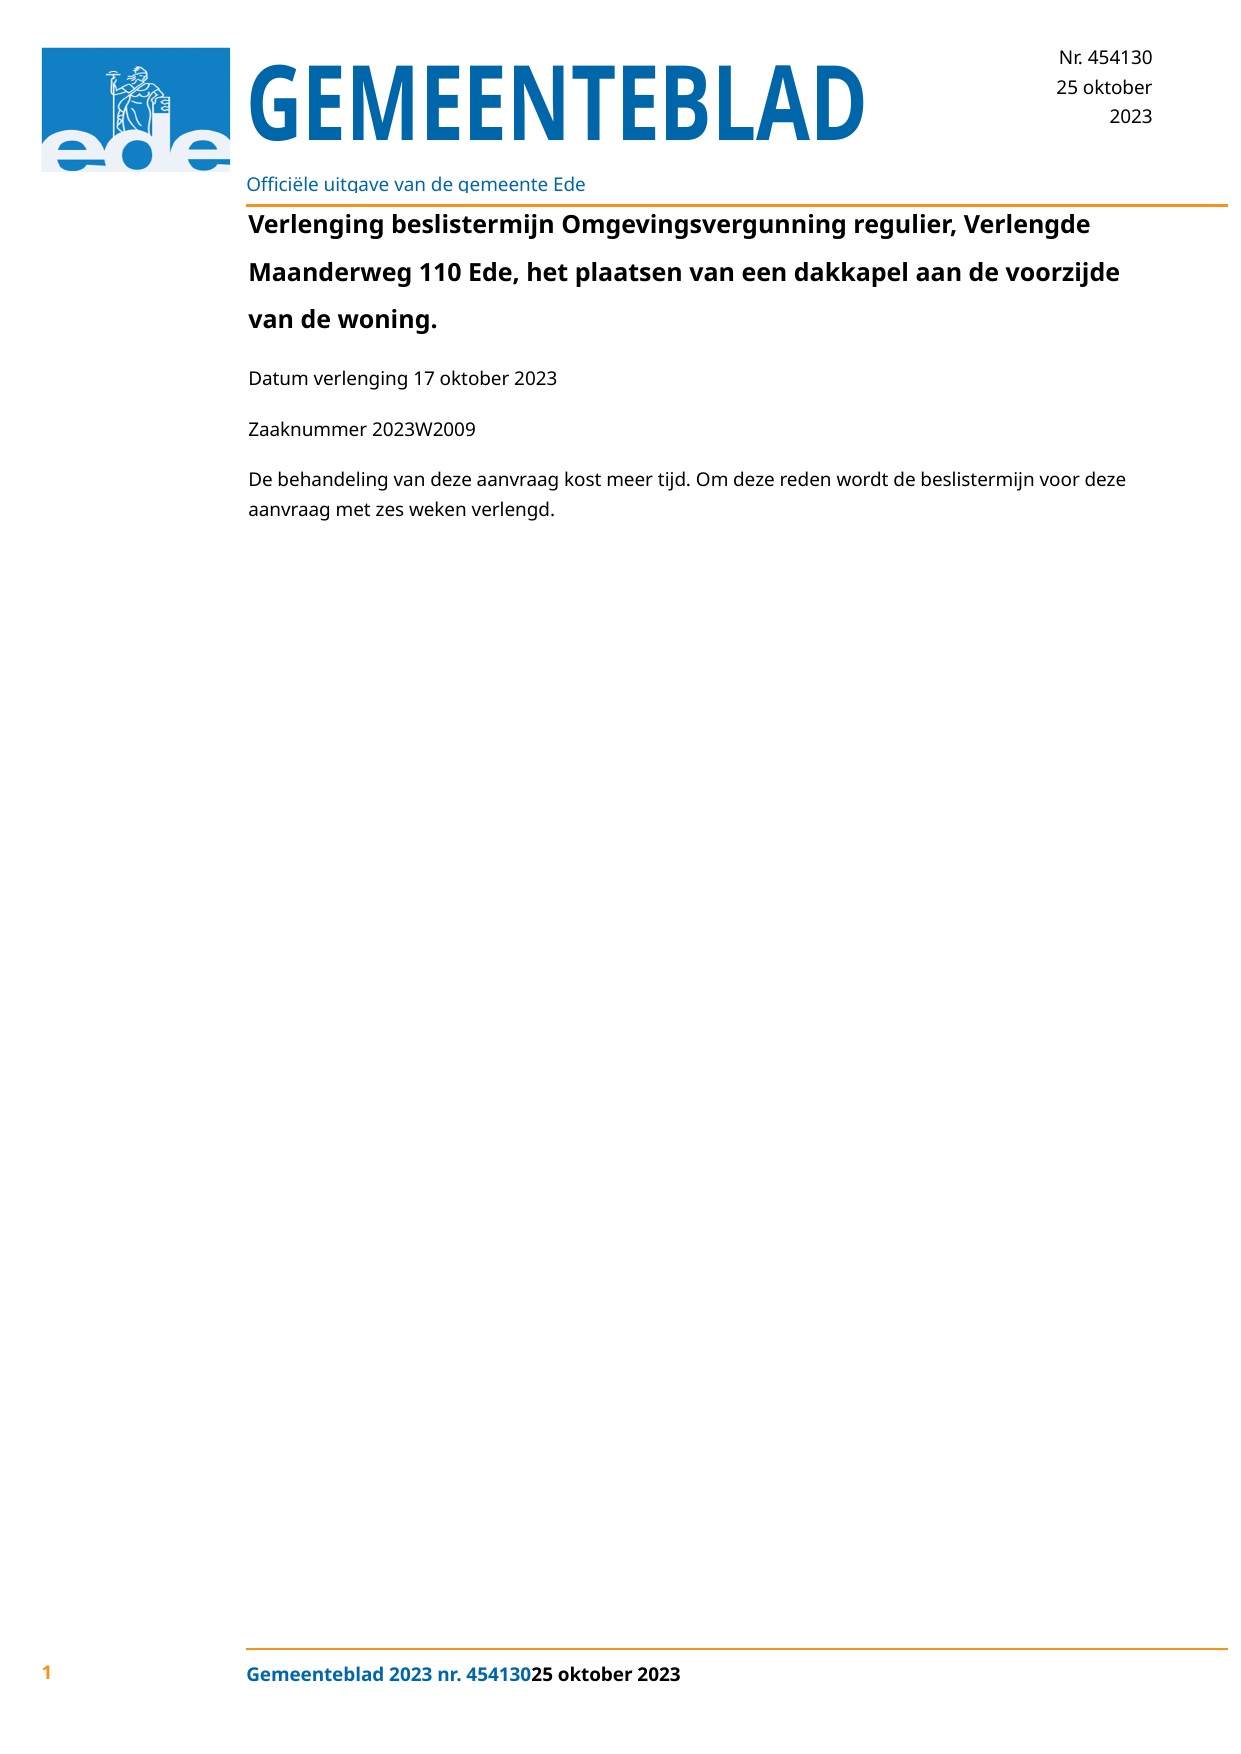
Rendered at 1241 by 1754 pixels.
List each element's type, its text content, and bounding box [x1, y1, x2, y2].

picture [41, 47, 231, 172]
text Datum verlenging 17 oktober 2023 [248, 366, 1152, 391]
text De behandeling van deze aanvraag kost meer tijd. Om deze reden wordt de beslistermijn voor deze aanvraag met zes weken verlengd. [248, 466, 1152, 522]
text Zaaknummer 2023W2009 [248, 416, 1152, 442]
text Verlenging beslistermijn Omgevingsvergunning regulier, Verlengde Maanderweg 110 Ede, het plaatsen van een dakkapel aan de voorzijde van de woning. [248, 207, 1152, 336]
